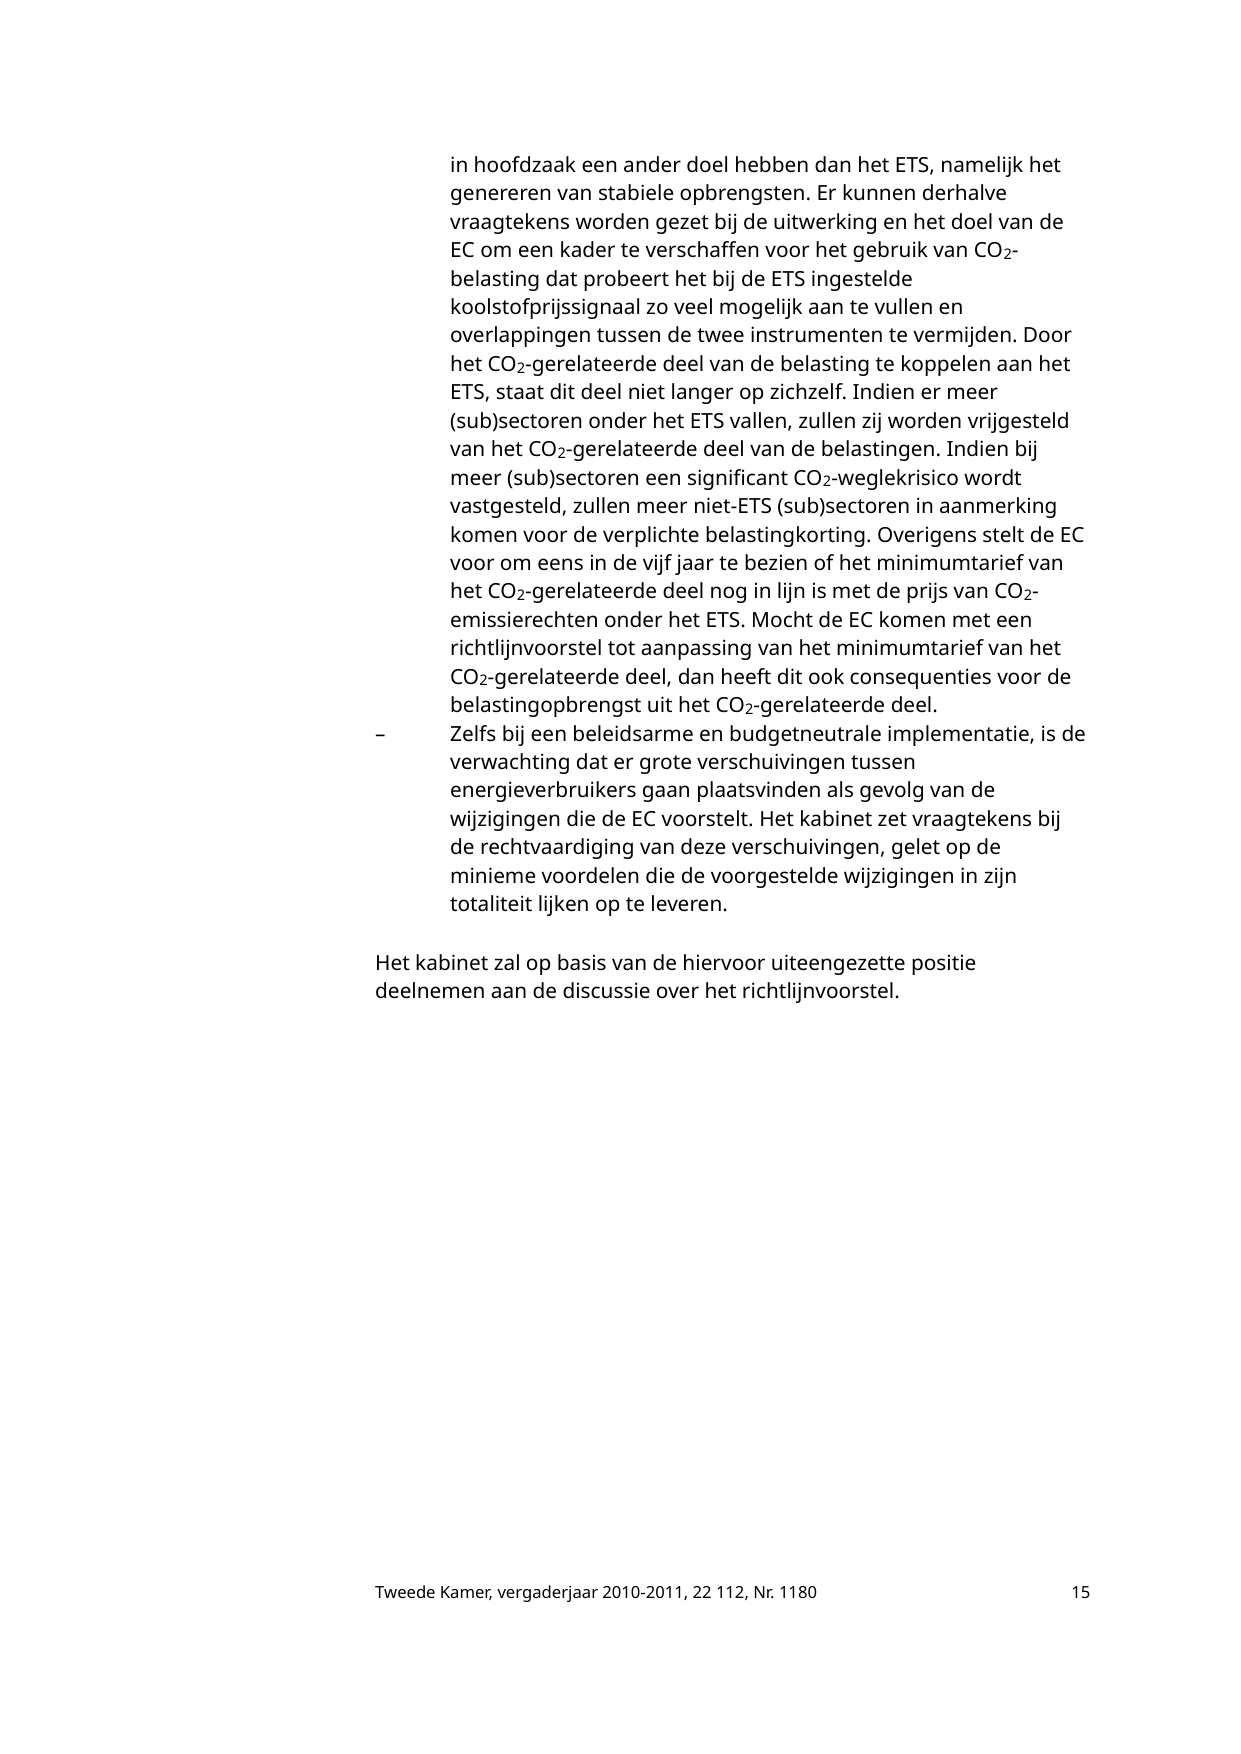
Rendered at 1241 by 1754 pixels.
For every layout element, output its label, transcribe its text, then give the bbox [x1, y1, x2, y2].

list in hoofdzaak een ander doel hebben dan het ETS, namelijk het genereren van stabiele opbrengsten. Er kunnen derhalve vraagtekens worden gezet bij de uitwerking en het doel van de EC om een kader te verschaffen voor het gebruik van CO2-belasting dat probeert het bij de ETS ingestelde koolstofprijssignaal zo veel mogelijk aan te vullen en overlappingen tussen de twee instrumenten te vermijden. Door het CO2-gerelateerde deel van de belasting te koppelen aan het ETS, staat dit deel niet langer op zichzelf. Indien er meer (sub)sectoren onder het ETS vallen, zullen zij worden vrijgesteld van het CO2-gerelateerde deel van de belastingen. Indien bij meer (sub)sectoren een significant CO2-weglekrisico wordt vastgesteld, zullen meer niet-ETS (sub)sectoren in aanmerking komen voor de verplichte belastingkorting. Overigens stelt de EC voor om eens in de vijf jaar te bezien of het minimumtarief van het CO2-gerelateerde deel nog in lijn is met de prijs van CO2-emissierechten onder het ETS. Mocht de EC komen met een richtlijnvoorstel tot aanpassing van het minimumtarief van het CO2-gerelateerde deel, dan heeft dit ook consequenties voor de belastingopbrengst uit het CO2-gerelateerde deel. [375, 150, 1090, 719]
text Het kabinet zal op basis van de hiervoor uiteengezette positie deelnemen aan de discussie over het richtlijnvoorstel. [375, 948, 1090, 1005]
list Zelfs bij een beleidsarme en budgetneutrale implementatie, is de verwachting dat er grote verschuivingen tussen energieverbruikers gaan plaatsvinden als gevolg van de wijzigingen die de EC voorstelt. Het kabinet zet vraagtekens bij de rechtvaardiging van deze verschuivingen, gelet op de minieme voordelen die de voorgestelde wijzigingen in zijn totaliteit lijken op te leveren. [375, 719, 1090, 918]
